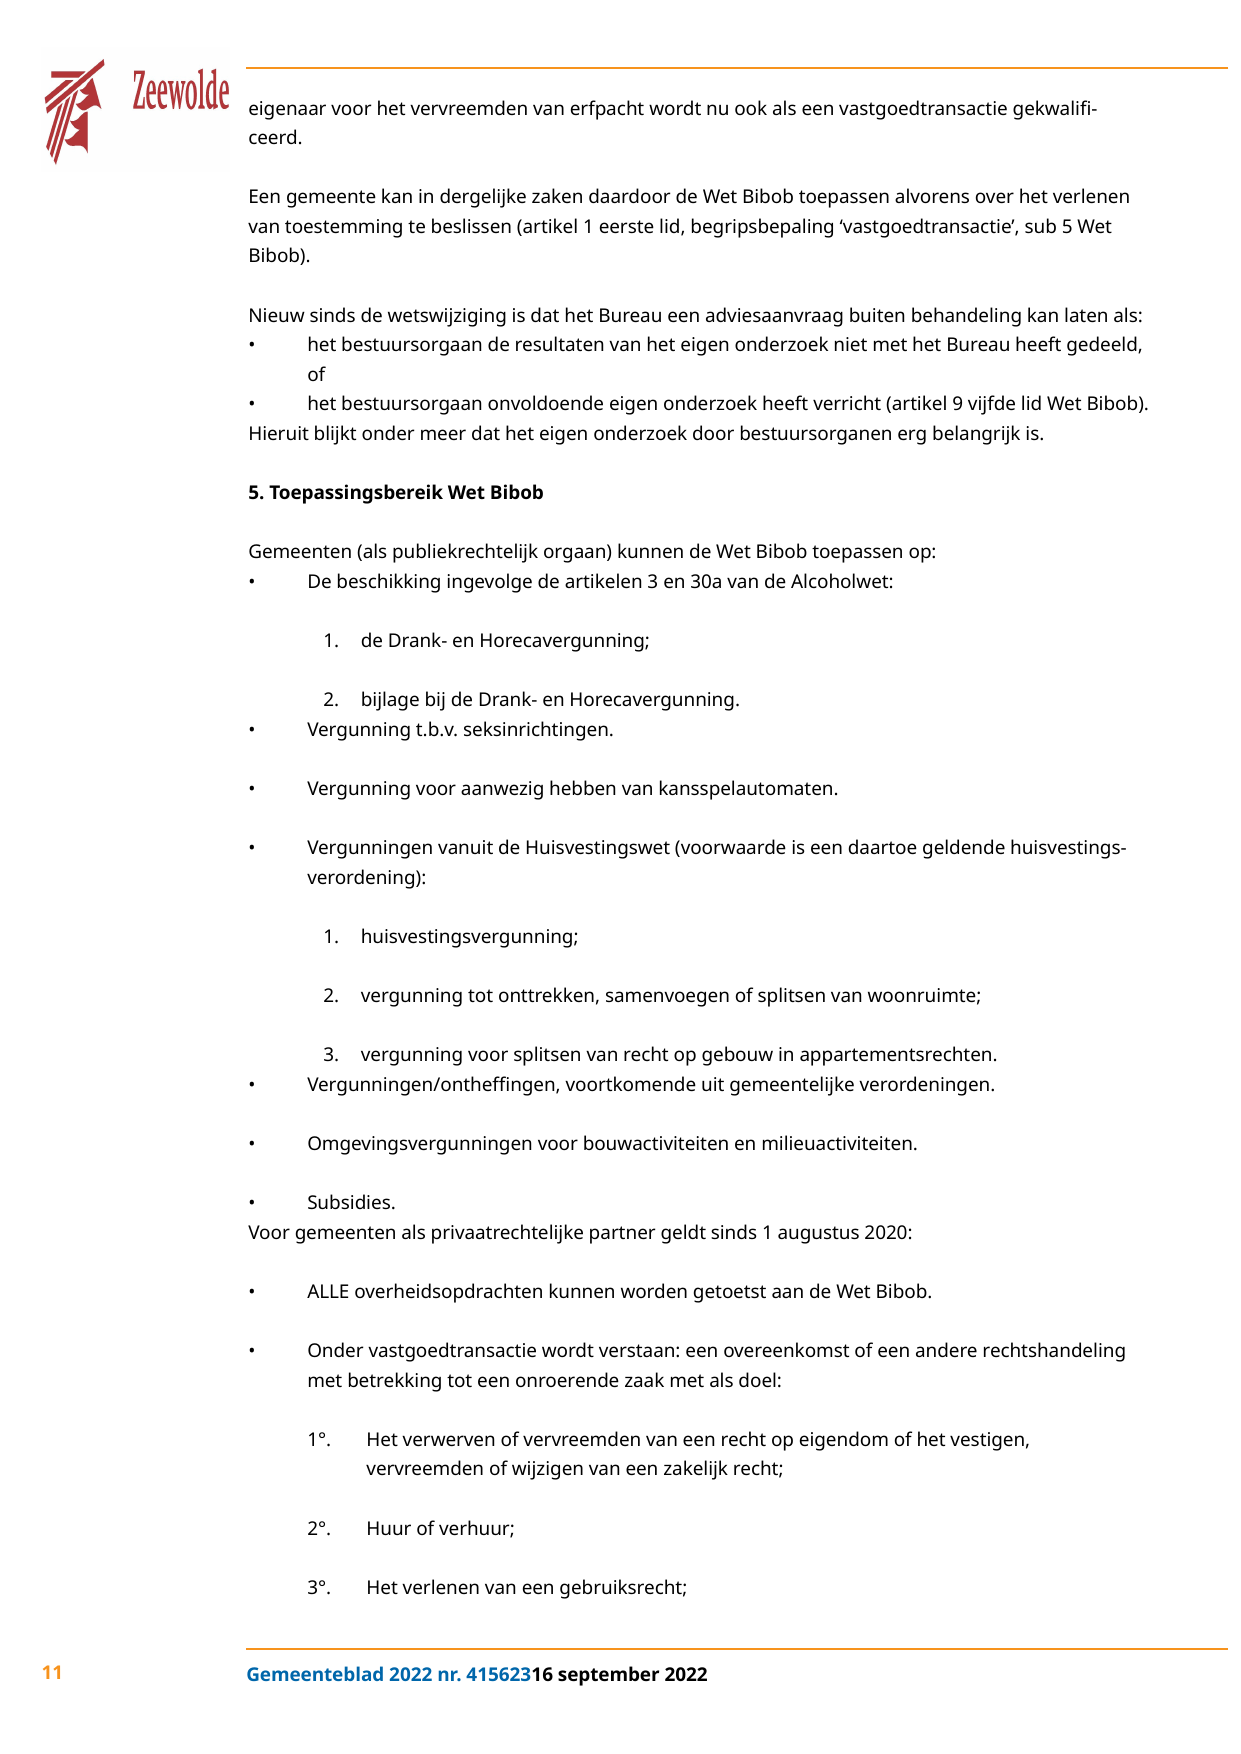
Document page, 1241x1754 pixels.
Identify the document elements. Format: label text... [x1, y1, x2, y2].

list Omgevingsvergunningen voor bouwactiviteiten en milieuactiviteiten. [248, 1130, 1152, 1156]
text 5. Toepassingsbereik Wet Bibob [248, 479, 1152, 505]
list vergunning tot onttrekken, samenvoegen of splitsen van woonruimte; [323, 982, 1152, 1008]
list Huur of verhuur; [307, 1515, 1152, 1541]
list vergunning voor splitsen van recht op gebouw in appartementsrechten. [323, 1041, 1152, 1067]
list het bestuursorgaan de resultaten van het eigen onderzoek niet met het Bureau heeft gedeeld, of [248, 331, 1152, 387]
list de Drank- en Horecavergunning; [323, 627, 1152, 653]
list De beschikking ingevolge de artikelen 3 en 30a van de Alcoholwet: [248, 568, 1152, 594]
text Nieuw sinds de wetswijziging is dat het Bureau een adviesaanvraag buiten behandeling kan laten als: [248, 302, 1152, 328]
list ALLE overheidsopdrachten kunnen worden getoetst aan de Wet Bibob. [248, 1278, 1152, 1304]
text eigenaar voor het vervreemden van erfpacht wordt nu ook als een vastgoedtransactie gekwalifi-ceerd. [248, 95, 1152, 150]
list Vergunningen vanuit de Huisvestingswet (voorwaarde is een daartoe geldende huisvestings-verordening): [248, 834, 1152, 890]
text Voor gemeenten als privaatrechtelijke partner geldt sinds 1 augustus 2020: [248, 1219, 1152, 1245]
list bijlage bij de Drank- en Horecavergunning. [323, 686, 1152, 712]
list Het verwerven of vervreemden van een recht op eigendom of het vestigen, vervreemden of wijzigen van een zakelijk recht; [307, 1426, 1152, 1481]
list Vergunning voor aanwezig hebben van kansspelautomaten. [248, 775, 1152, 801]
list Subsidies. [248, 1189, 1152, 1215]
list Het verlenen van een gebruiksrecht; [307, 1574, 1152, 1600]
text Een gemeente kan in dergelijke zaken daardoor de Wet Bibob toepassen alvorens over het verlenen van toestemming te beslissen (artikel 1 eerste lid, begripsbepaling ‘vastgoedtransactie’, sub 5 Wet Bibob). [248, 183, 1152, 268]
list Vergunningen/ontheffingen, voortkomende uit gemeentelijke verordeningen. [248, 1071, 1152, 1097]
list het bestuursorgaan onvoldoende eigen onderzoek heeft verricht (artikel 9 vijfde lid Wet Bibob). [248, 391, 1152, 416]
text Hieruit blijkt onder meer dat het eigen onderzoek door bestuursorganen erg belangrijk is. [248, 420, 1152, 446]
list Vergunning t.b.v. seksinrichtingen. [248, 716, 1152, 742]
list huisvestingsvergunning; [323, 923, 1152, 949]
list Onder vastgoedtransactie wordt verstaan: een overeenkomst of een andere rechtshandeling met betrekking tot een onroerende zaak met als doel: [248, 1337, 1152, 1393]
picture [41, 47, 231, 172]
text Gemeenten (als publiekrechtelijk orgaan) kunnen de Wet Bibob toepassen op: [248, 538, 1152, 564]
